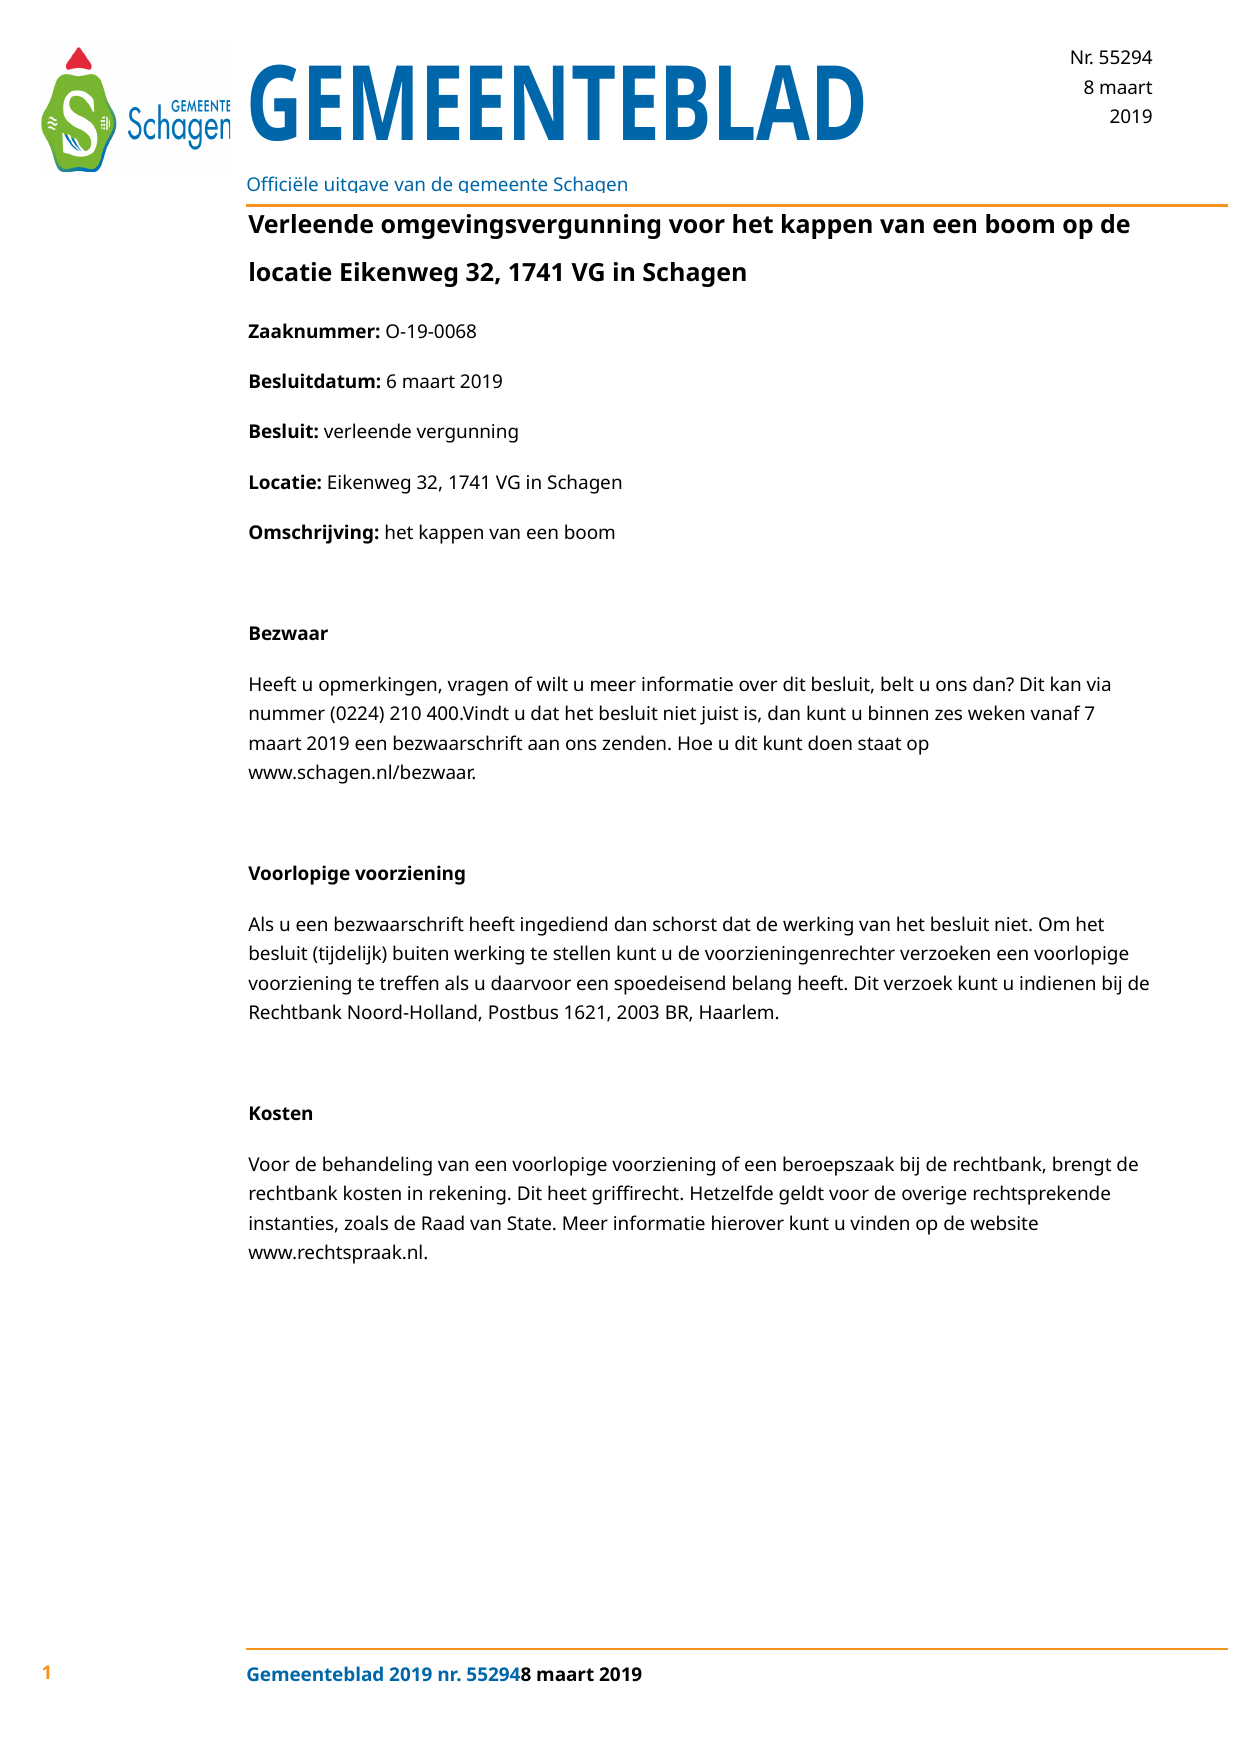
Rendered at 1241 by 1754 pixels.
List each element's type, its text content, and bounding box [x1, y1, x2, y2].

text Voorlopige voorziening [248, 860, 1152, 886]
text Als u een bezwaarschrift heeft ingediend dan schorst dat de werking van het besluit niet. Om het besluit (tijdelijk) buiten werking te stellen kunt u de voorzieningenrechter verzoeken een voorlopige voorziening te treffen als u daarvoor een spoedeisend belang heeft. Dit verzoek kunt u indienen bij de Rechtbank Noord-Holland, Postbus 1621, 2003 BR, Haarlem. [248, 911, 1152, 1025]
picture [41, 47, 231, 172]
text Heeft u opmerkingen, vragen of wilt u meer informatie over dit besluit, belt u ons dan? Dit kan via nummer (0224) 210 400.Vindt u dat het besluit niet juist is, dan kunt u binnen zes weken vanaf 7 maart 2019 een bezwaarschrift aan ons zenden. Hoe u dit kunt doen staat op www.schagen.nl/bezwaar. [248, 671, 1152, 785]
text Omschrijving: het kappen van een boom [248, 519, 1152, 545]
text Besluitdatum: 6 maart 2019 [248, 368, 1152, 394]
text Besluit: verleende vergunning [248, 419, 1152, 444]
text Kosten [248, 1100, 1152, 1126]
text Voor de behandeling van een voorlopige voorziening of een beroepszaak bij de rechtbank, brengt de rechtbank kosten in rekening. Dit heet griffirecht. Hetzelfde geldt voor de overige rechtsprekende instanties, zoals de Raad van State. Meer informatie hierover kunt u vinden op de website www.rechtspraak.nl. [248, 1151, 1152, 1265]
text Bezwaar [248, 620, 1152, 646]
text Zaaknummer: O-19-0068 [248, 318, 1152, 344]
text Verleende omgevingsvergunning voor het kappen van een boom op de locatie Eikenweg 32, 1741 VG in Schagen [248, 207, 1152, 288]
text Locatie: Eikenweg 32, 1741 VG in Schagen [248, 469, 1152, 495]
